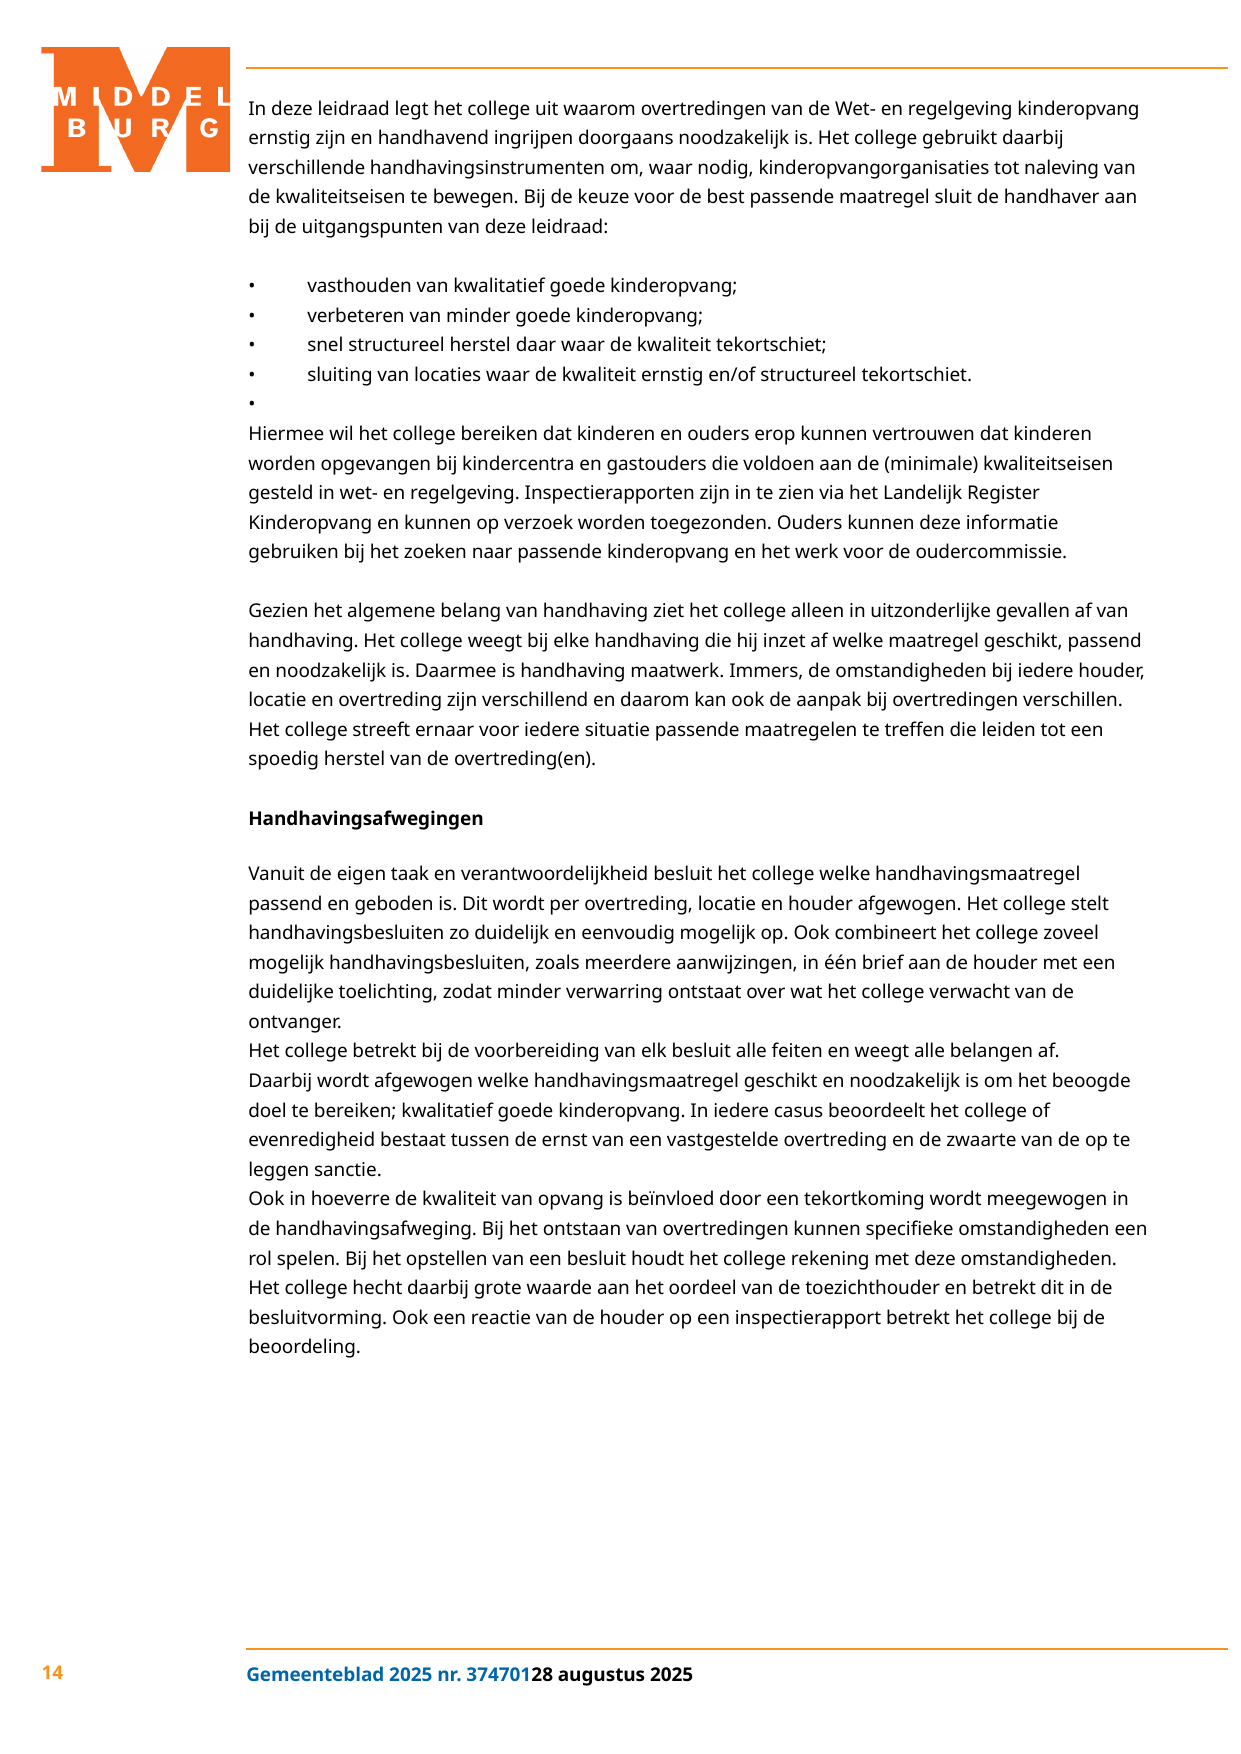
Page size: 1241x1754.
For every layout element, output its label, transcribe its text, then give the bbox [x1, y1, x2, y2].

list vasthouden van kwalitatief goede kinderopvang; [248, 272, 1152, 298]
list snel structureel herstel daar waar de kwaliteit tekortschiet; [248, 331, 1152, 357]
picture [41, 47, 231, 172]
list verbeteren van minder goede kinderopvang; [248, 302, 1152, 328]
text Vanuit de eigen taak en verantwoordelijkheid besluit het college welke handhavingsmaatregel passend en geboden is. Dit wordt per overtreding, locatie en houder afgewogen. Het college stelt handhavingsbesluiten zo duidelijk en eenvoudig mogelijk op. Ook combineert het college zoveel mogelijk handhavingsbesluiten, zoals meerdere aanwijzingen, in één brief aan de houder met een duidelijke toelichting, zodat minder verwarring ontstaat over wat het college verwacht van de ontvanger. [248, 860, 1152, 1034]
text Gezien het algemene belang van handhaving ziet het college alleen in uitzonderlijke gevallen af van handhaving. Het college weegt bij elke handhaving die hij inzet af welke maatregel geschikt, passend en noodzakelijk is. Daarmee is handhaving maatwerk. Immers, de omstandigheden bij iedere houder, locatie en overtreding zijn verschillend en daarom kan ook de aanpak bij overtredingen verschillen. Het college streeft ernaar voor iedere situatie passende maatregelen te treffen die leiden tot een spoedig herstel van de overtreding(en). [248, 598, 1152, 771]
text Ook in hoeverre de kwaliteit van opvang is beïnvloed door een tekortkoming wordt meegewogen in de handhavingsafweging. Bij het ontstaan van overtredingen kunnen specifieke omstandigheden een rol spelen. Bij het opstellen van een besluit houdt het college rekening met deze omstandigheden. [248, 1186, 1152, 1270]
text Handhavingsafwegingen [248, 805, 1152, 831]
text In deze leidraad legt het college uit waarom overtredingen van de Wet- en regelgeving kinderopvang ernstig zijn en handhavend ingrijpen doorgaans noodzakelijk is. Het college gebruikt daarbij verschillende handhavingsinstrumenten om, waar nodig, kinderopvangorganisaties tot naleving van de kwaliteitseisen te bewegen. Bij de keuze voor de best passende maatregel sluit de handhaver aan bij de uitgangspunten van deze leidraad: [248, 95, 1152, 239]
text Daarbij wordt afgewogen welke handhavingsmaatregel geschikt en noodzakelijk is om het beoogde doel te bereiken; kwalitatief goede kinderopvang. In iedere casus beoordeelt het college of evenredigheid bestaat tussen de ernst van een vastgestelde overtreding en de zwaarte van de op te leggen sanctie. [248, 1067, 1152, 1182]
text Het college hecht daarbij grote waarde aan het oordeel van de toezichthouder en betrekt dit in de [248, 1274, 1152, 1300]
list sluiting van locaties waar de kwaliteit ernstig en/of structureel tekortschiet. [248, 361, 1152, 387]
text Het college betrekt bij de voorbereiding van elk besluit alle feiten en weegt alle belangen af. [248, 1038, 1152, 1063]
text besluitvorming. Ook een reactie van de houder op een inspectierapport betrekt het college bij de beoordeling. [248, 1304, 1152, 1359]
text Hiermee wil het college bereiken dat kinderen en ouders erop kunnen vertrouwen dat kinderen worden opgevangen bij kindercentra en gastouders die voldoen aan de (minimale) kwaliteitseisen gesteld in wet- en regelgeving. Inspectierapporten zijn in te zien via het Landelijk Register Kinderopvang en kunnen op verzoek worden toegezonden. Ouders kunnen deze informatie gebruiken bij het zoeken naar passende kinderopvang en het werk voor de oudercommissie. [248, 420, 1152, 564]
